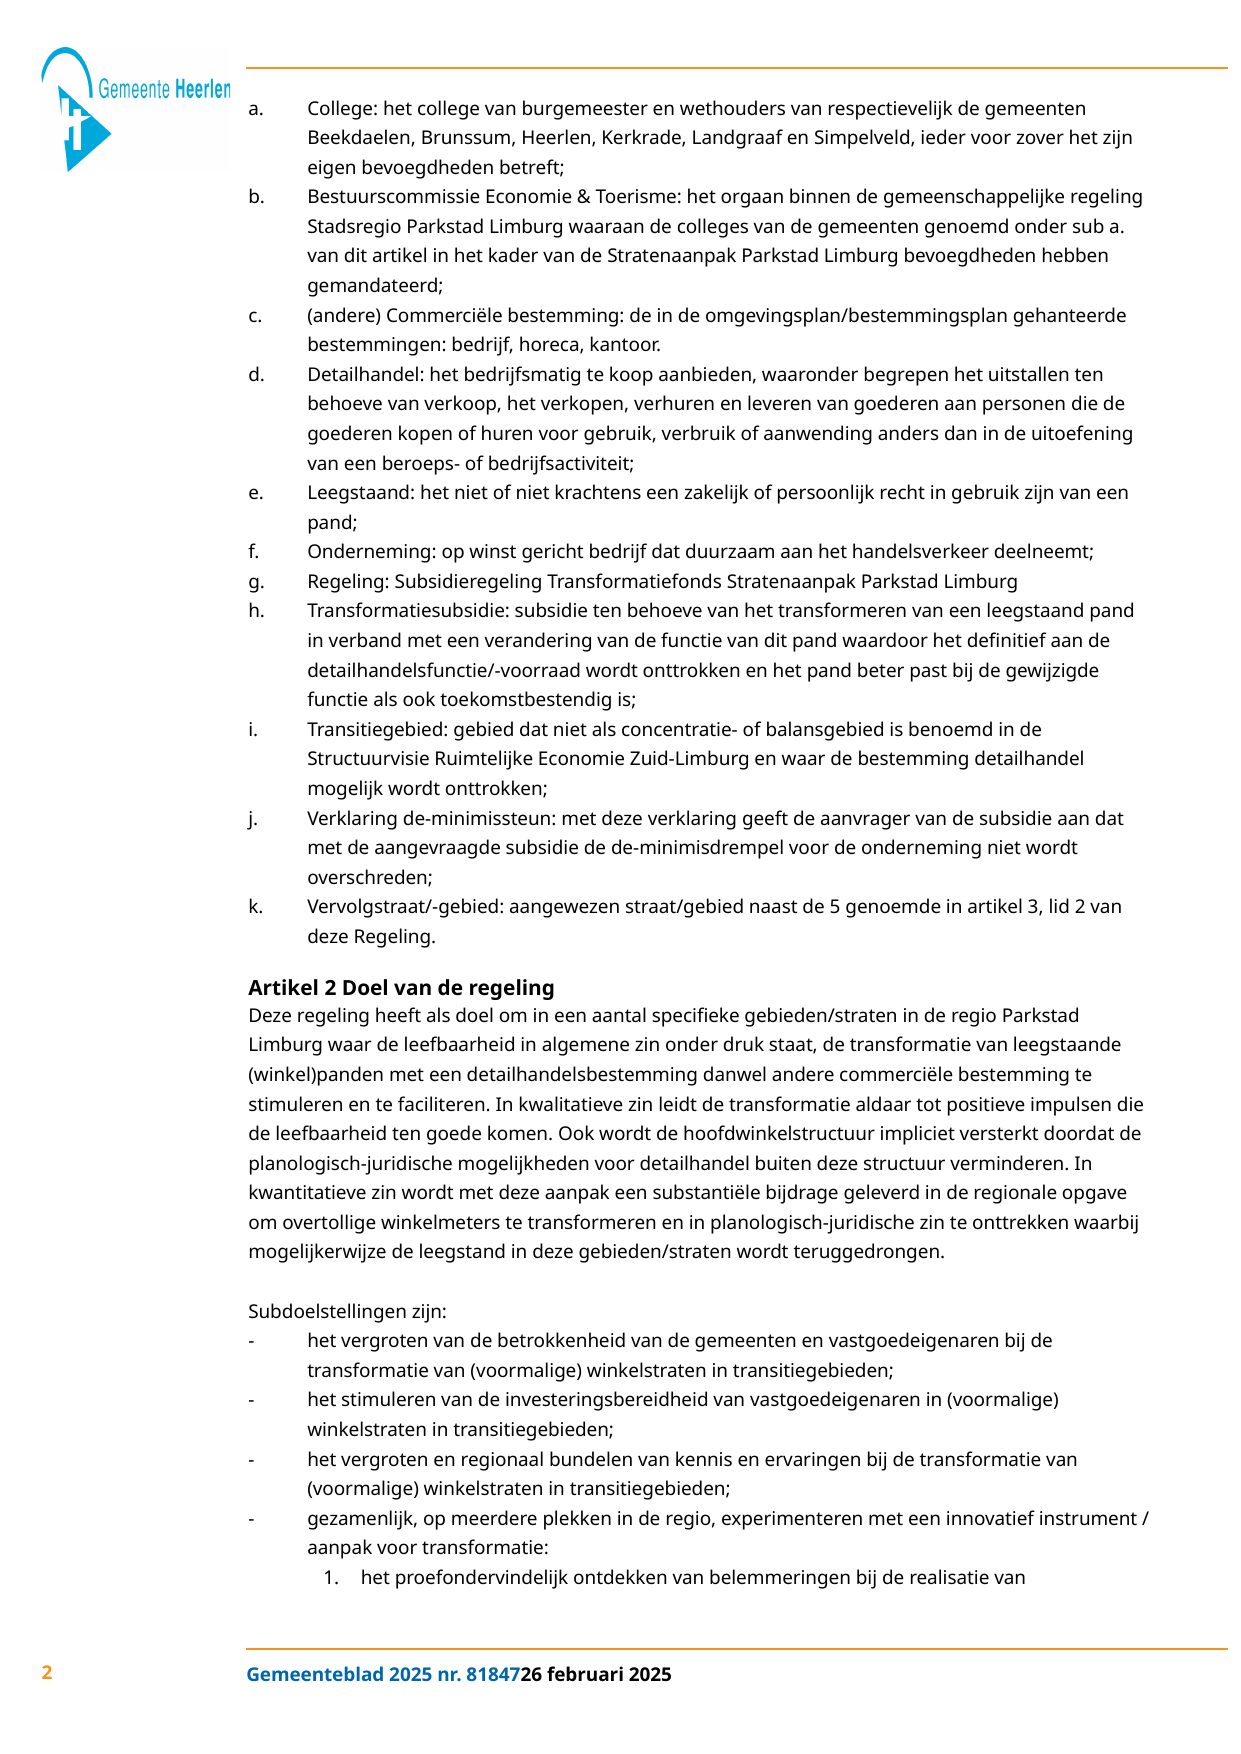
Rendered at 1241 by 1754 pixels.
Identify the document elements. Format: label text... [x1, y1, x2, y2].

list College: het college van burgemeester en wethouders van respectievelijk de gemeenten Beekdaelen, Brunssum, Heerlen, Kerkrade, Landgraaf en Simpelveld, ieder voor zover het zijn eigen bevoegdheden betreft; [248, 95, 1152, 180]
list het vergroten van de betrokkenheid van de gemeenten en vastgoedeigenaren bij de transformatie van (voormalige) winkelstraten in transitiegebieden; [248, 1327, 1152, 1383]
list Onderneming: op winst gericht bedrijf dat duurzaam aan het handelsverkeer deelneemt; [248, 538, 1152, 564]
list Leegstaand: het niet of niet krachtens een zakelijk of persoonlijk recht in gebruik zijn van een pand; [248, 479, 1152, 535]
list het stimuleren van de investeringsbereidheid van vastgoedeigenaren in (voormalige) winkelstraten in transitiegebieden; [248, 1387, 1152, 1442]
list (andere) Commerciële bestemming: de in de omgevingsplan/bestemmingsplan gehanteerde bestemmingen: bedrijf, horeca, kantoor. [248, 302, 1152, 357]
list het proefondervindelijk ontdekken van belemmeringen bij de realisatie van [323, 1564, 1152, 1590]
text Artikel 2 Doel van de regeling [248, 973, 1152, 1002]
list Vervolgstraat/-gebied: aangewezen straat/gebied naast de 5 genoemde in artikel 3, lid 2 van deze Regeling. [248, 893, 1152, 949]
list Regeling: Subsidieregeling Transformatiefonds Stratenaanpak Parkstad Limburg [248, 568, 1152, 594]
list Transitiegebied: gebied dat niet als concentratie- of balansgebied is benoemd in de Structuurvisie Ruimtelijke Economie Zuid-Limburg en waar de bestemming detailhandel mogelijk wordt onttrokken; [248, 716, 1152, 801]
picture [41, 47, 231, 172]
list gezamenlijk, op meerdere plekken in de regio, experimenteren met een innovatief instrument / aanpak voor transformatie: [248, 1505, 1152, 1560]
list Bestuurscommissie Economie & Toerisme: het orgaan binnen de gemeenschappelijke regeling Stadsregio Parkstad Limburg waaraan de colleges van de gemeenten genoemd onder sub a. van dit artikel in het kader van de Stratenaanpak Parkstad Limburg bevoegdheden hebben gemandateerd; [248, 183, 1152, 298]
list Verklaring de-minimissteun: met deze verklaring geeft de aanvrager van de subsidie aan dat met de aangevraagde subsidie de de-minimisdrempel voor de onderneming niet wordt overschreden; [248, 805, 1152, 890]
list Transformatiesubsidie: subsidie ten behoeve van het transformeren van een leegstaand pand in verband met een verandering van de functie van dit pand waardoor het definitief aan de detailhandelsfunctie/-voorraad wordt onttrokken en het pand beter past bij de gewijzigde functie als ook toekomstbestendig is; [248, 598, 1152, 712]
list het vergroten en regionaal bundelen van kennis en ervaringen bij de transformatie van (voormalige) winkelstraten in transitiegebieden; [248, 1446, 1152, 1501]
list Detailhandel: het bedrijfsmatig te koop aanbieden, waaronder begrepen het uitstallen ten behoeve van verkoop, het verkopen, verhuren en leveren van goederen aan personen die de goederen kopen of huren voor gebruik, verbruik of aanwending anders dan in de uitoefening van een beroeps- of bedrijfsactiviteit; [248, 361, 1152, 476]
text Subdoelstellingen zijn: [248, 1298, 1152, 1323]
text Deze regeling heeft als doel om in een aantal specifieke gebieden/straten in de regio Parkstad Limburg waar de leefbaarheid in algemene zin onder druk staat, de transformatie van leegstaande (winkel)panden met een detailhandelsbestemming danwel andere commerciële bestemming te stimuleren en te faciliteren. In kwalitatieve zin leidt de transformatie aldaar tot positieve impulsen die de leefbaarheid ten goede komen. Ook wordt de hoofdwinkelstructuur impliciet versterkt doordat de planologisch-juridische mogelijkheden voor detailhandel buiten deze structuur verminderen. In kwantitatieve zin wordt met deze aanpak een substantiële bijdrage geleverd in de regionale opgave om overtollige winkelmeters te transformeren en in planologisch-juridische zin te onttrekken waarbij mogelijkerwijze de leegstand in deze gebieden/straten wordt teruggedrongen. [248, 1002, 1152, 1264]
picture [41, 47, 59, 70]
